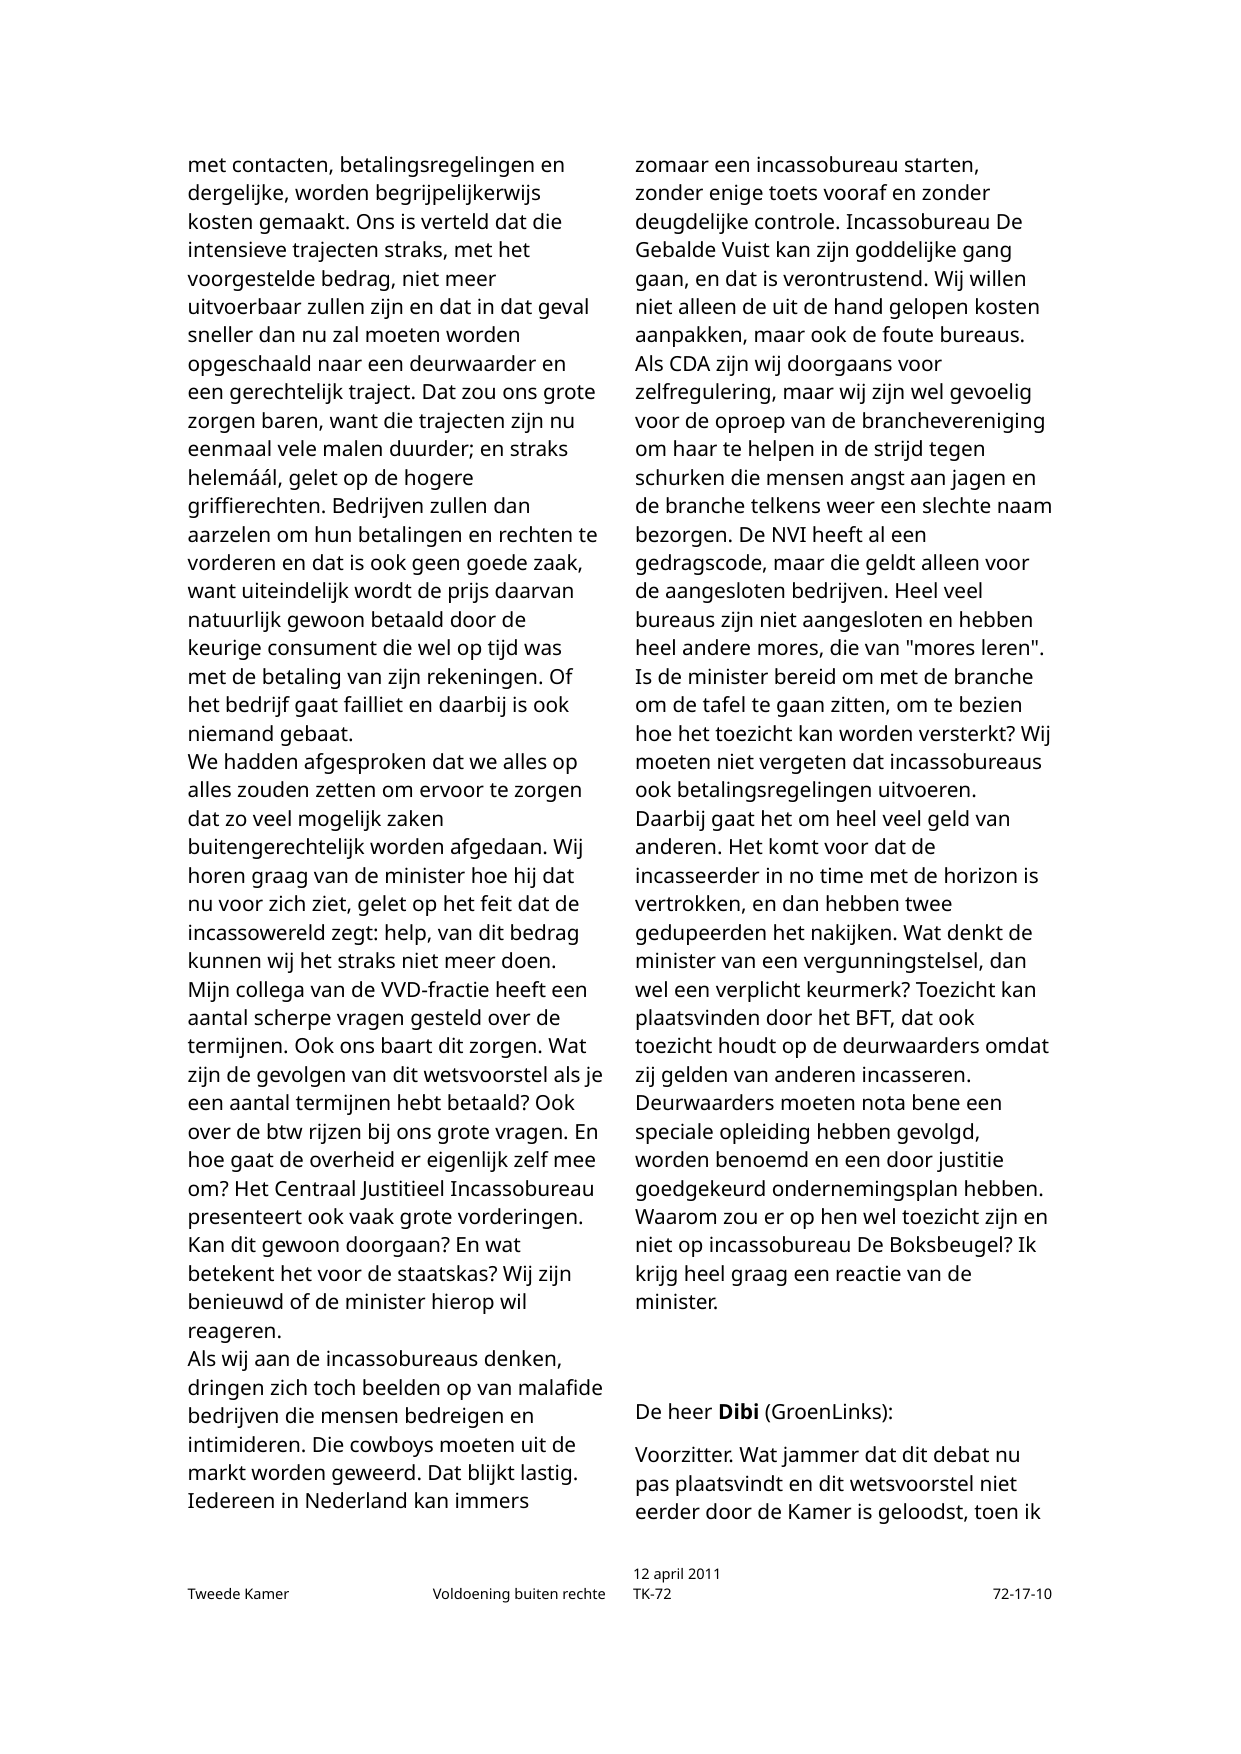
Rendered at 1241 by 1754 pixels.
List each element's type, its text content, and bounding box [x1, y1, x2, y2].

text zomaar een incassobureau starten, zonder enige toets vooraf en zonder deugdelijke controle. Incassobureau De Gebalde Vuist kan zijn goddelijke gang gaan, en dat is verontrustend. Wij willen niet alleen de uit de hand gelopen kosten aanpakken, maar ook de foute bureaus. [635, 150, 1053, 349]
text Mijn collega van de VVD-fractie heeft een aantal scherpe vragen gesteld over de termijnen. Ook ons baart dit zorgen. Wat zijn de gevolgen van dit wetsvoorstel als je een aantal termijnen hebt betaald? Ook over de btw rijzen bij ons grote vragen. En hoe gaat de overheid er eigenlijk zelf mee om? Het Centraal Justitieel Incassobureau presenteert ook vaak grote vorderingen. Kan dit gewoon doorgaan? En wat betekent het voor de staatskas? Wij zijn benieuwd of de minister hierop wil reageren. [187, 975, 605, 1344]
text Voorzitter. Wat jammer dat dit debat nu pas plaatsvindt en dit wetsvoorstel niet eerder door de Kamer is geloodst, toen ik [635, 1440, 1053, 1526]
text We hadden afgesproken dat we alles op alles zouden zetten om ervoor te zorgen dat zo veel mogelijk zaken buitengerechtelijk worden afgedaan. Wij horen graag van de minister hoe hij dat nu voor zich ziet, gelet op het feit dat de incassowereld zegt: help, van dit bedrag kunnen wij het straks niet meer doen. [187, 747, 605, 975]
text  [635, 1346, 1053, 1374]
text met contacten, betalingsregelingen en dergelijke, worden begrijpelijkerwijs kosten gemaakt. Ons is verteld dat die intensieve trajecten straks, met het voorgestelde bedrag, niet meer uitvoerbaar zullen zijn en dat in dat geval sneller dan nu zal moeten worden opgeschaald naar een deurwaarder en een gerechtelijk traject. Dat zou ons grote zorgen baren, want die trajecten zijn nu eenmaal vele malen duurder; en straks helemáál, gelet op de hogere griffierechten. Bedrijven zullen dan aarzelen om hun betalingen en rechten te vorderen en dat is ook geen goede zaak, want uiteindelijk wordt de prijs daarvan natuurlijk gewoon betaald door de keurige consument die wel op tijd was met de betaling van zijn rekeningen. Of het bedrijf gaat failliet en daarbij is ook niemand gebaat. [187, 150, 605, 747]
text Als wij aan de incassobureaus denken, dringen zich toch beelden op van malafide bedrijven die mensen bedreigen en intimideren. Die cowboys moeten uit de markt worden geweerd. Dat blijkt lastig. Iedereen in Nederland kan immers [187, 1344, 605, 1515]
text De heer Dibi (GroenLinks): [635, 1397, 1053, 1425]
text Als CDA zijn wij doorgaans voor zelfregulering, maar wij zijn wel gevoelig voor de oproep van de branchevereniging om haar te helpen in de strijd tegen schurken die mensen angst aan jagen en de branche telkens weer een slechte naam bezorgen. De NVI heeft al een gedragscode, maar die geldt alleen voor de aangesloten bedrijven. Heel veel bureaus zijn niet aangesloten en hebben heel andere mores, die van "mores leren". Is de minister bereid om met de branche om de tafel te gaan zitten, om te bezien hoe het toezicht kan worden versterkt? Wij moeten niet vergeten dat incassobureaus ook betalingsregelingen uitvoeren. Daarbij gaat het om heel veel geld van anderen. Het komt voor dat de incasseerder in no time met de horizon is vertrokken, en dan hebben twee gedupeerden het nakijken. Wat denkt de minister van een vergunningstelsel, dan wel een verplicht keurmerk? Toezicht kan plaatsvinden door het BFT, dat ook toezicht houdt op de deurwaarders omdat zij gelden van anderen incasseren. Deurwaarders moeten nota bene een speciale opleiding hebben gevolgd, worden benoemd en een door justitie goedgekeurd ondernemingsplan hebben. Waarom zou er op hen wel toezicht zijn en niet op incassobureau De Boksbeugel? Ik krijg heel graag een reactie van de minister. [635, 349, 1053, 1316]
